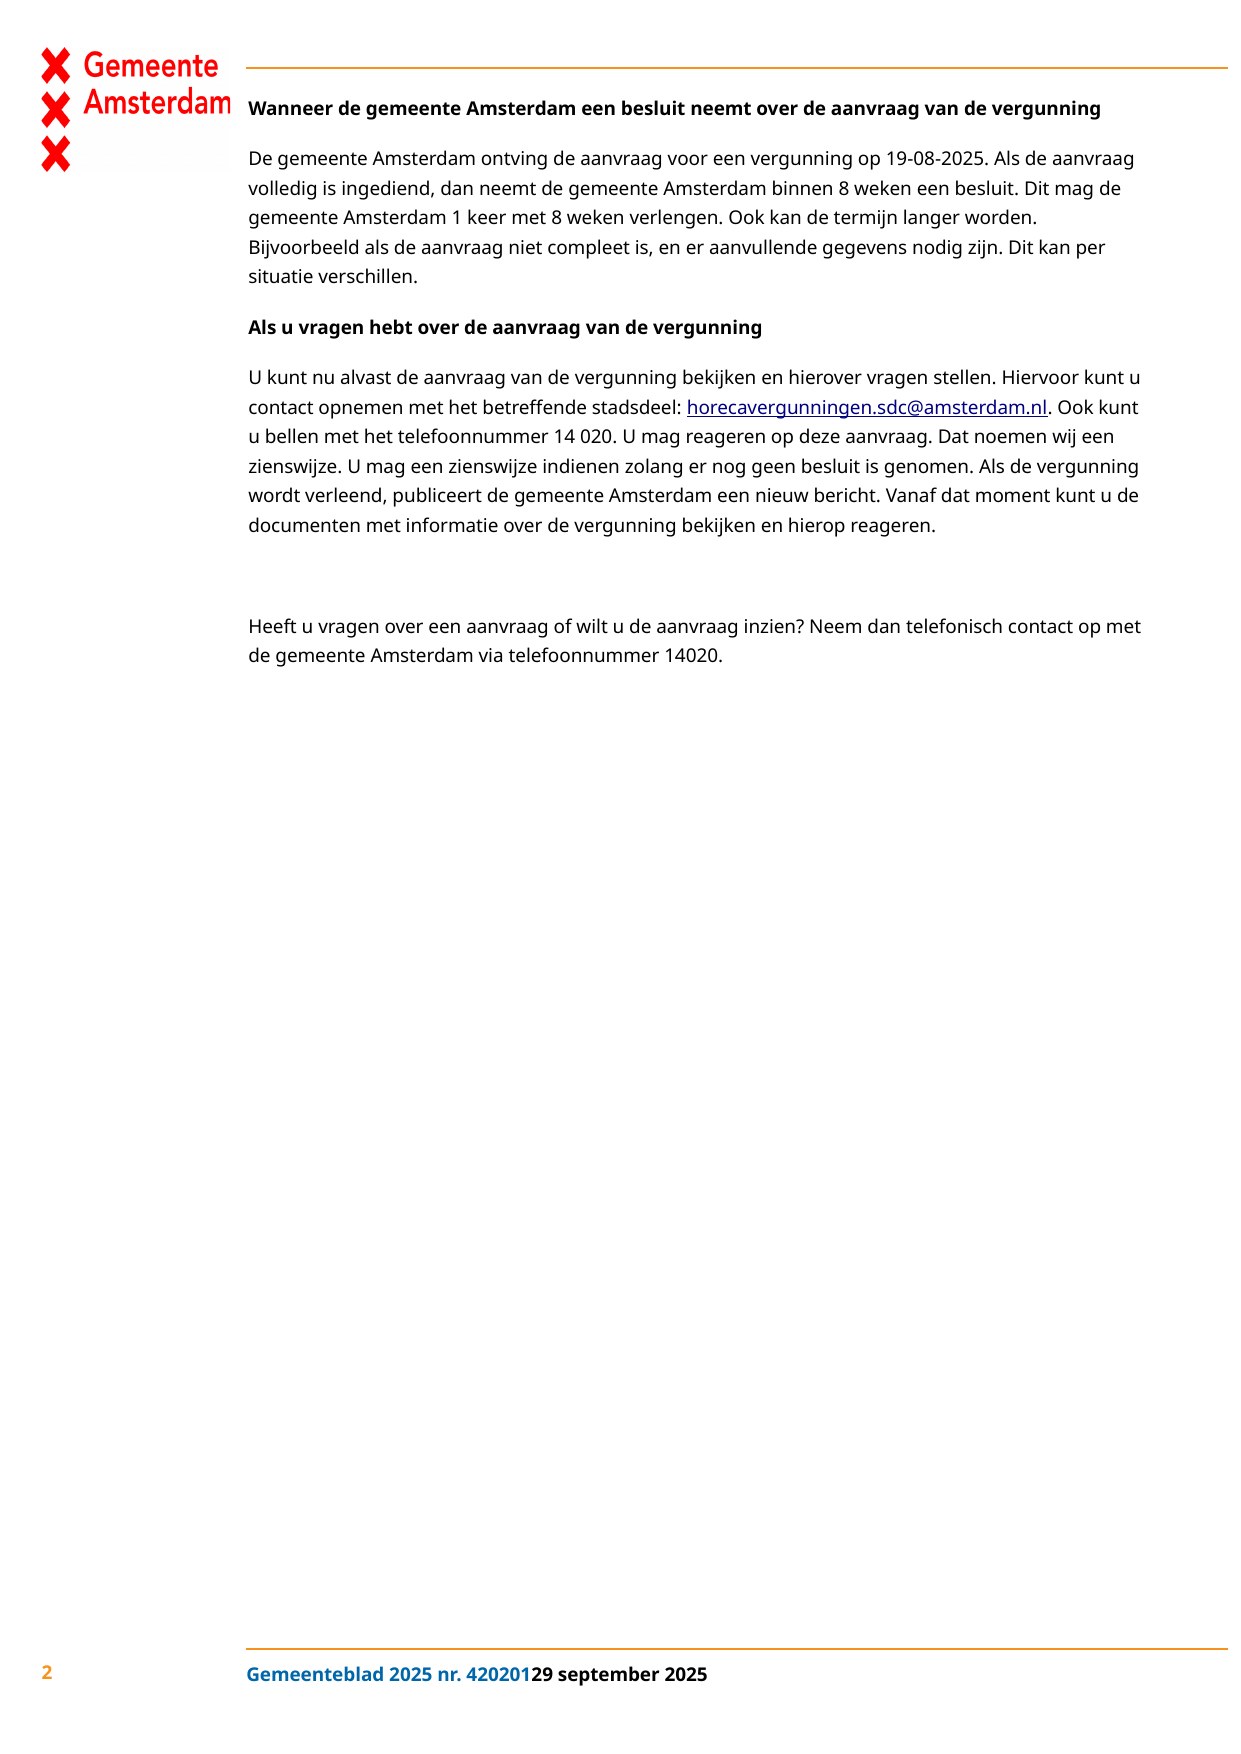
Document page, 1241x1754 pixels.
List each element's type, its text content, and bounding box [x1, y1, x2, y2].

text U kunt nu alvast de aanvraag van de vergunning bekijken en hierover vragen stellen. Hiervoor kunt u contact opnemen met het betreffende stadsdeel: horecavergunningen.sdc@amsterdam.nl. Ook kunt u bellen met het telefoonnummer 14 020. U mag reageren op deze aanvraag. Dat noemen wij een zienswijze. U mag een zienswijze indienen zolang er nog geen besluit is genomen. Als de vergunning wordt verleend, publiceert de gemeente Amsterdam een nieuw bericht. Vanaf dat moment kunt u de documenten met informatie over de vergunning bekijken en hierop reageren. [248, 364, 1152, 538]
picture [41, 47, 231, 172]
text Als u vragen hebt over de aanvraag van de vergunning [248, 314, 1152, 340]
text Heeft u vragen over een aanvraag of wilt u de aanvraag inzien? Neem dan telefonisch contact op met de gemeente Amsterdam via telefoonnummer 14020. [248, 613, 1152, 668]
text Wanneer de gemeente Amsterdam een besluit neemt over de aanvraag van de vergunning [248, 95, 1152, 121]
text De gemeente Amsterdam ontving de aanvraag voor een vergunning op 19-08-2025. Als de aanvraag volledig is ingediend, dan neemt de gemeente Amsterdam binnen 8 weken een besluit. Dit mag de gemeente Amsterdam 1 keer met 8 weken verlengen. Ook kan de termijn langer worden. Bijvoorbeeld als de aanvraag niet compleet is, en er aanvullende gegevens nodig zijn. Dit kan per situatie verschillen. [248, 145, 1152, 289]
